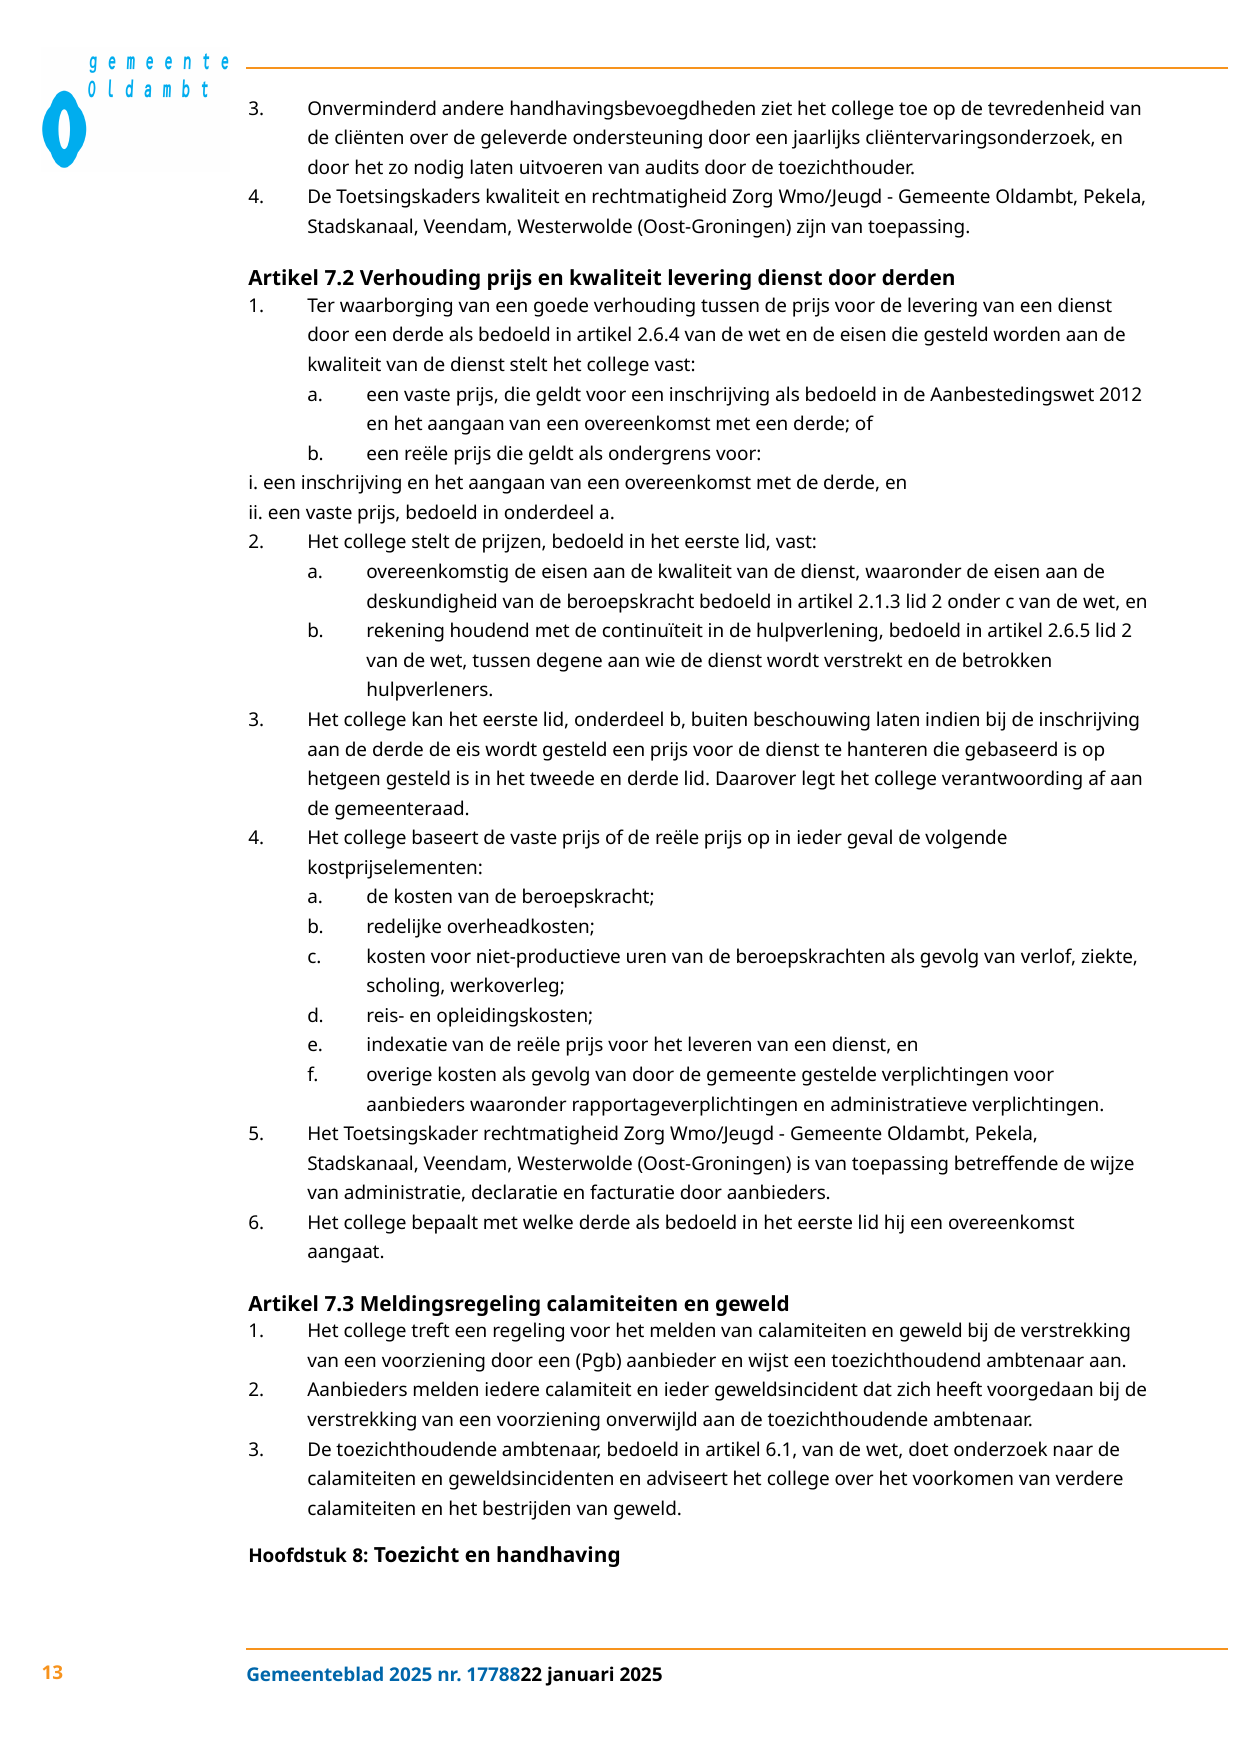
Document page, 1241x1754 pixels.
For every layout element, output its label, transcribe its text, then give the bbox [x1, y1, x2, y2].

list De toezichthoudende ambtenaar, bedoeld in artikel 6.1, van de wet, doet onderzoek naar de calamiteiten en geweldsincidenten en adviseert het college over het voorkomen van verdere calamiteiten en het bestrijden van geweld. [248, 1436, 1152, 1521]
list redelijke overheadkosten; [307, 913, 1152, 939]
list Ter waarborging van een goede verhouding tussen de prijs voor de levering van een dienst door een derde als bedoeld in artikel 2.6.4 van de wet en de eisen die gesteld worden aan de kwaliteit van de dienst stelt het college vast: [248, 292, 1152, 377]
text Hoofdstuk 8: Toezicht en handhaving [248, 1541, 1152, 1569]
list Onverminderd andere handhavingsbevoegdheden ziet het college toe op de tevredenheid van de cliënten over de geleverde ondersteuning door een jaarlijks cliëntervaringsonderzoek, en door het zo nodig laten uitvoeren van audits door de toezichthouder. [248, 95, 1152, 180]
list de kosten van de beroepskracht; [307, 884, 1152, 909]
list Het college kan het eerste lid, onderdeel b, buiten beschouwing laten indien bij de inschrijving aan de derde de eis wordt gesteld een prijs voor de dienst te hanteren die gebaseerd is op hetgeen gesteld is in het tweede en derde lid. Daarover legt het college verantwoording af aan de gemeenteraad. [248, 706, 1152, 821]
list Het college stelt de prijzen, bedoeld in het eerste lid, vast: [248, 529, 1152, 554]
text Artikel 7.2 Verhouding prijs en kwaliteit levering dienst door derden [248, 263, 1152, 292]
list Het college treft een regeling voor het melden van calamiteiten en geweld bij de verstrekking van een voorziening door een (Pgb) aanbieder en wijst een toezichthoudend ambtenaar aan. [248, 1317, 1152, 1373]
list Het Toetsingskader rechtmatigheid Zorg Wmo/Jeugd - Gemeente Oldambt, Pekela, Stadskanaal, Veendam, Westerwolde (Oost-Groningen) is van toepassing betreffende de wijze van administratie, declaratie en facturatie door aanbieders. [248, 1120, 1152, 1205]
list rekening houdend met de continuïteit in de hulpverlening, bedoeld in artikel 2.6.5 lid 2 van de wet, tussen degene aan wie de dienst wordt verstrekt en de betrokken hulpverleners. [307, 617, 1152, 702]
list Het college bepaalt met welke derde als bedoeld in het eerste lid hij een overeenkomst aangaat. [248, 1209, 1152, 1264]
list reis- en opleidingskosten; [307, 1002, 1152, 1028]
text ii. een vaste prijs, bedoeld in onderdeel a. [248, 499, 1152, 525]
list Het college baseert de vaste prijs of de reële prijs op in ieder geval de volgende kostprijselementen: [248, 824, 1152, 880]
list een vaste prijs, die geldt voor een inschrijving als bedoeld in de Aanbestedingswet 2012 en het aangaan van een overeenkomst met een derde; of [307, 381, 1152, 436]
list De Toetsingskaders kwaliteit en rechtmatigheid Zorg Wmo/Jeugd - Gemeente Oldambt, Pekela, Stadskanaal, Veendam, Westerwolde (Oost-Groningen) zijn van toepassing. [248, 183, 1152, 239]
list indexatie van de reële prijs voor het leveren van een dienst, en [307, 1032, 1152, 1057]
list kosten voor niet-productieve uren van de beroepskrachten als gevolg van verlof, ziekte, scholing, werkoverleg; [307, 943, 1152, 998]
text i. een inschrijving en het aangaan van een overeenkomst met de derde, en [248, 469, 1152, 495]
list Aanbieders melden iedere calamiteit en ieder geweldsincident dat zich heeft voorgedaan bij de verstrekking van een voorziening onverwijld aan de toezichthoudende ambtenaar. [248, 1377, 1152, 1432]
text Artikel 7.3 Meldingsregeling calamiteiten en geweld [248, 1289, 1152, 1317]
picture [41, 47, 231, 172]
list overige kosten als gevolg van door de gemeente gestelde verplichtingen voor aanbieders waaronder rapportageverplichtingen en administratieve verplichtingen. [307, 1061, 1152, 1116]
list een reële prijs die geldt als ondergrens voor: [307, 440, 1152, 466]
list overeenkomstig de eisen aan de kwaliteit van de dienst, waaronder de eisen aan de deskundigheid van de beroepskracht bedoeld in artikel 2.1.3 lid 2 onder c van de wet, en [307, 558, 1152, 613]
